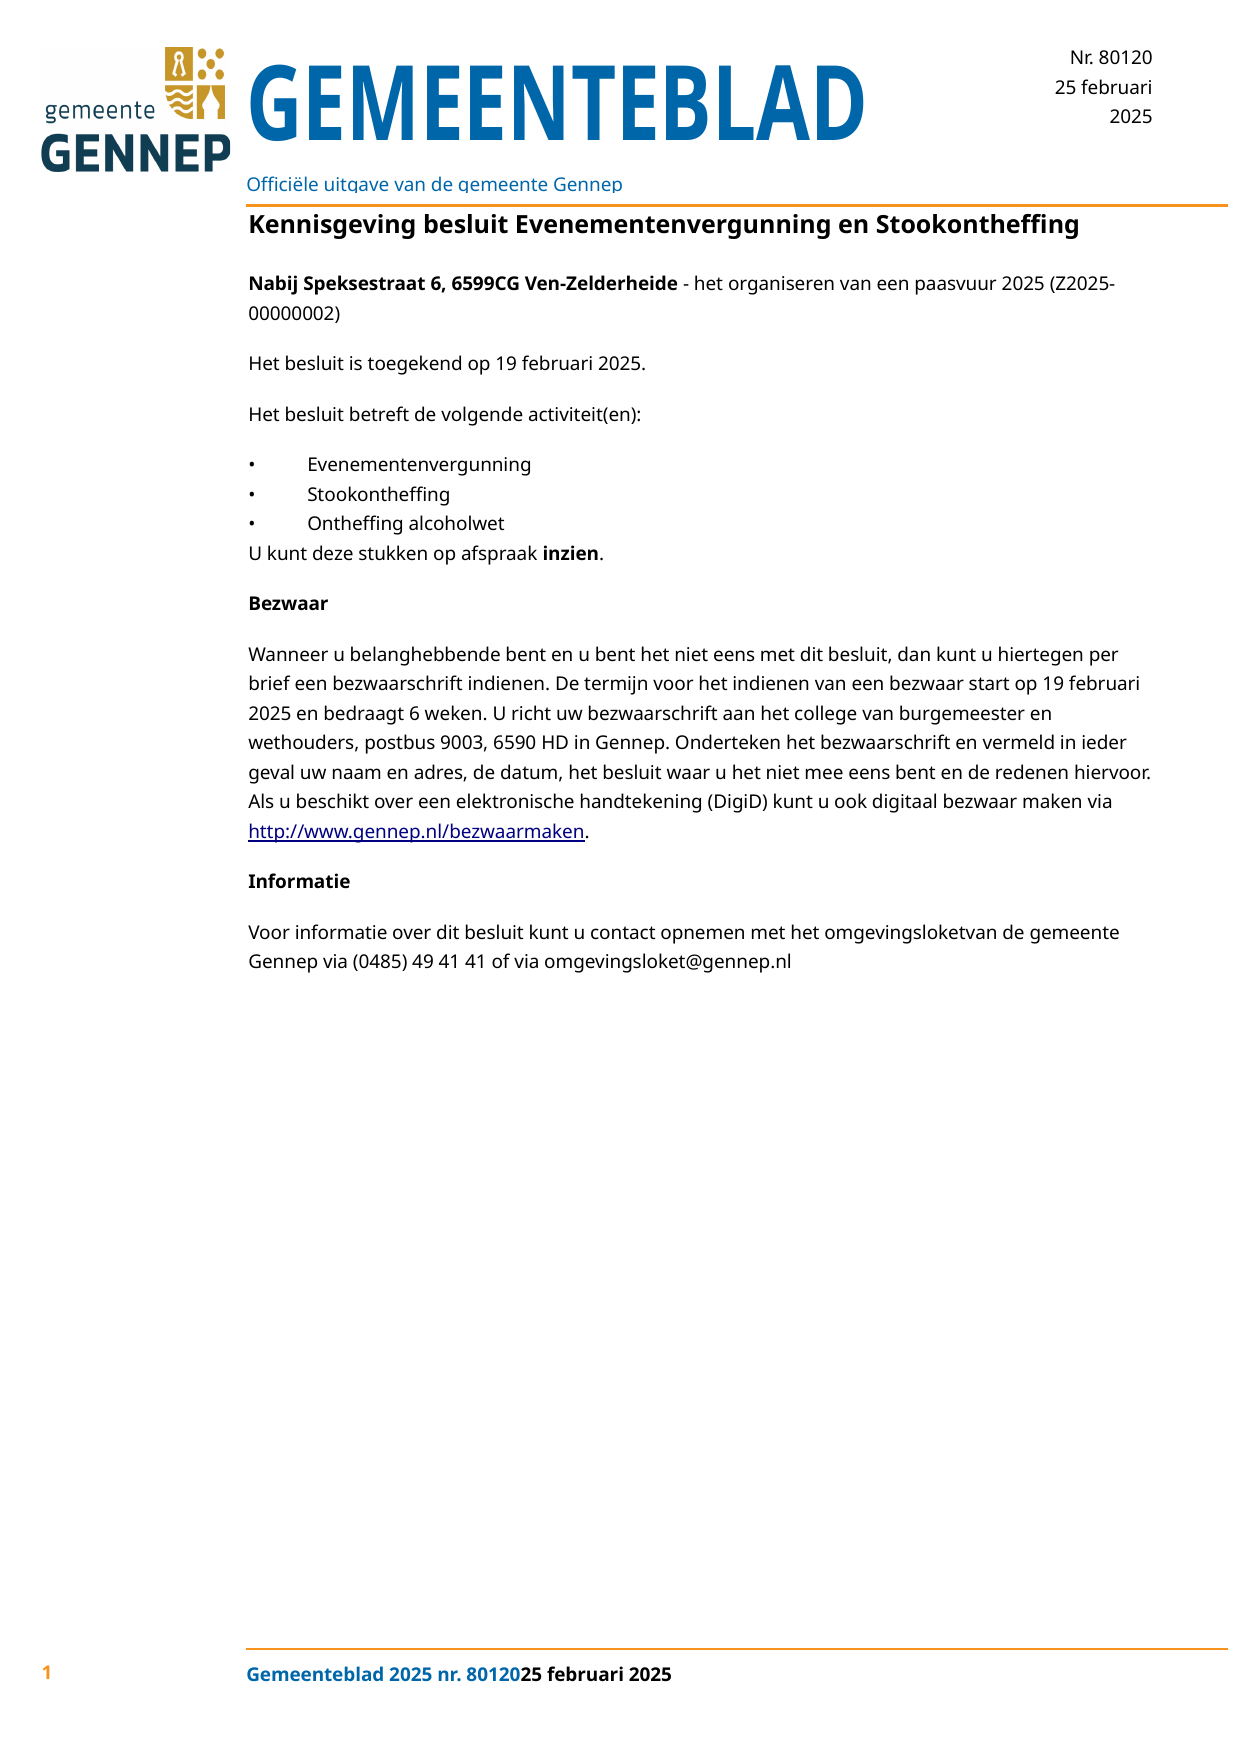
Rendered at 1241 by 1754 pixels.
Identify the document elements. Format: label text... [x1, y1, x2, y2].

text Kennisgeving besluit Evenementenvergunning en Stookontheffing [248, 207, 1152, 241]
list Ontheffing alcoholwet [248, 510, 1152, 536]
text Voor informatie over dit besluit kunt u contact opnemen met het omgevingsloketvan de gemeente Gennep via (0485) 49 41 41 of via omgevingsloket@gennep.nl [248, 919, 1152, 974]
list Evenementenvergunning [248, 451, 1152, 477]
text Informatie [248, 869, 1152, 894]
list Stookontheffing [248, 481, 1152, 506]
text Wanneer u belanghebbende bent en u bent het niet eens met dit besluit, dan kunt u hiertegen per brief een bezwaarschrift indienen. De termijn voor het indienen van een bezwaar start op 19 februari 2025 en bedraagt 6 weken. U richt uw bezwaarschrift aan het college van burgemeester en wethouders, postbus 9003, 6590 HD in Gennep. Onderteken het bezwaarschrift en vermeld in ieder geval uw naam en adres, de datum, het besluit waar u het niet mee eens bent en de redenen hiervoor. Als u beschikt over een elektronische handtekening (DigiD) kunt u ook digitaal bezwaar maken via http://www.gennep.nl/bezwaarmaken. [248, 641, 1152, 844]
text Bezwaar [248, 590, 1152, 616]
text Nabij Speksestraat 6, 6599CG Ven-Zelderheide - het organiseren van een paasvuur 2025 (Z2025-00000002) [248, 270, 1152, 326]
text Het besluit betreft de volgende activiteit(en): [248, 401, 1152, 426]
text Het besluit is toegekend op 19 februari 2025. [248, 350, 1152, 376]
text U kunt deze stukken op afspraak inzien. [248, 540, 1152, 566]
picture [41, 47, 231, 172]
